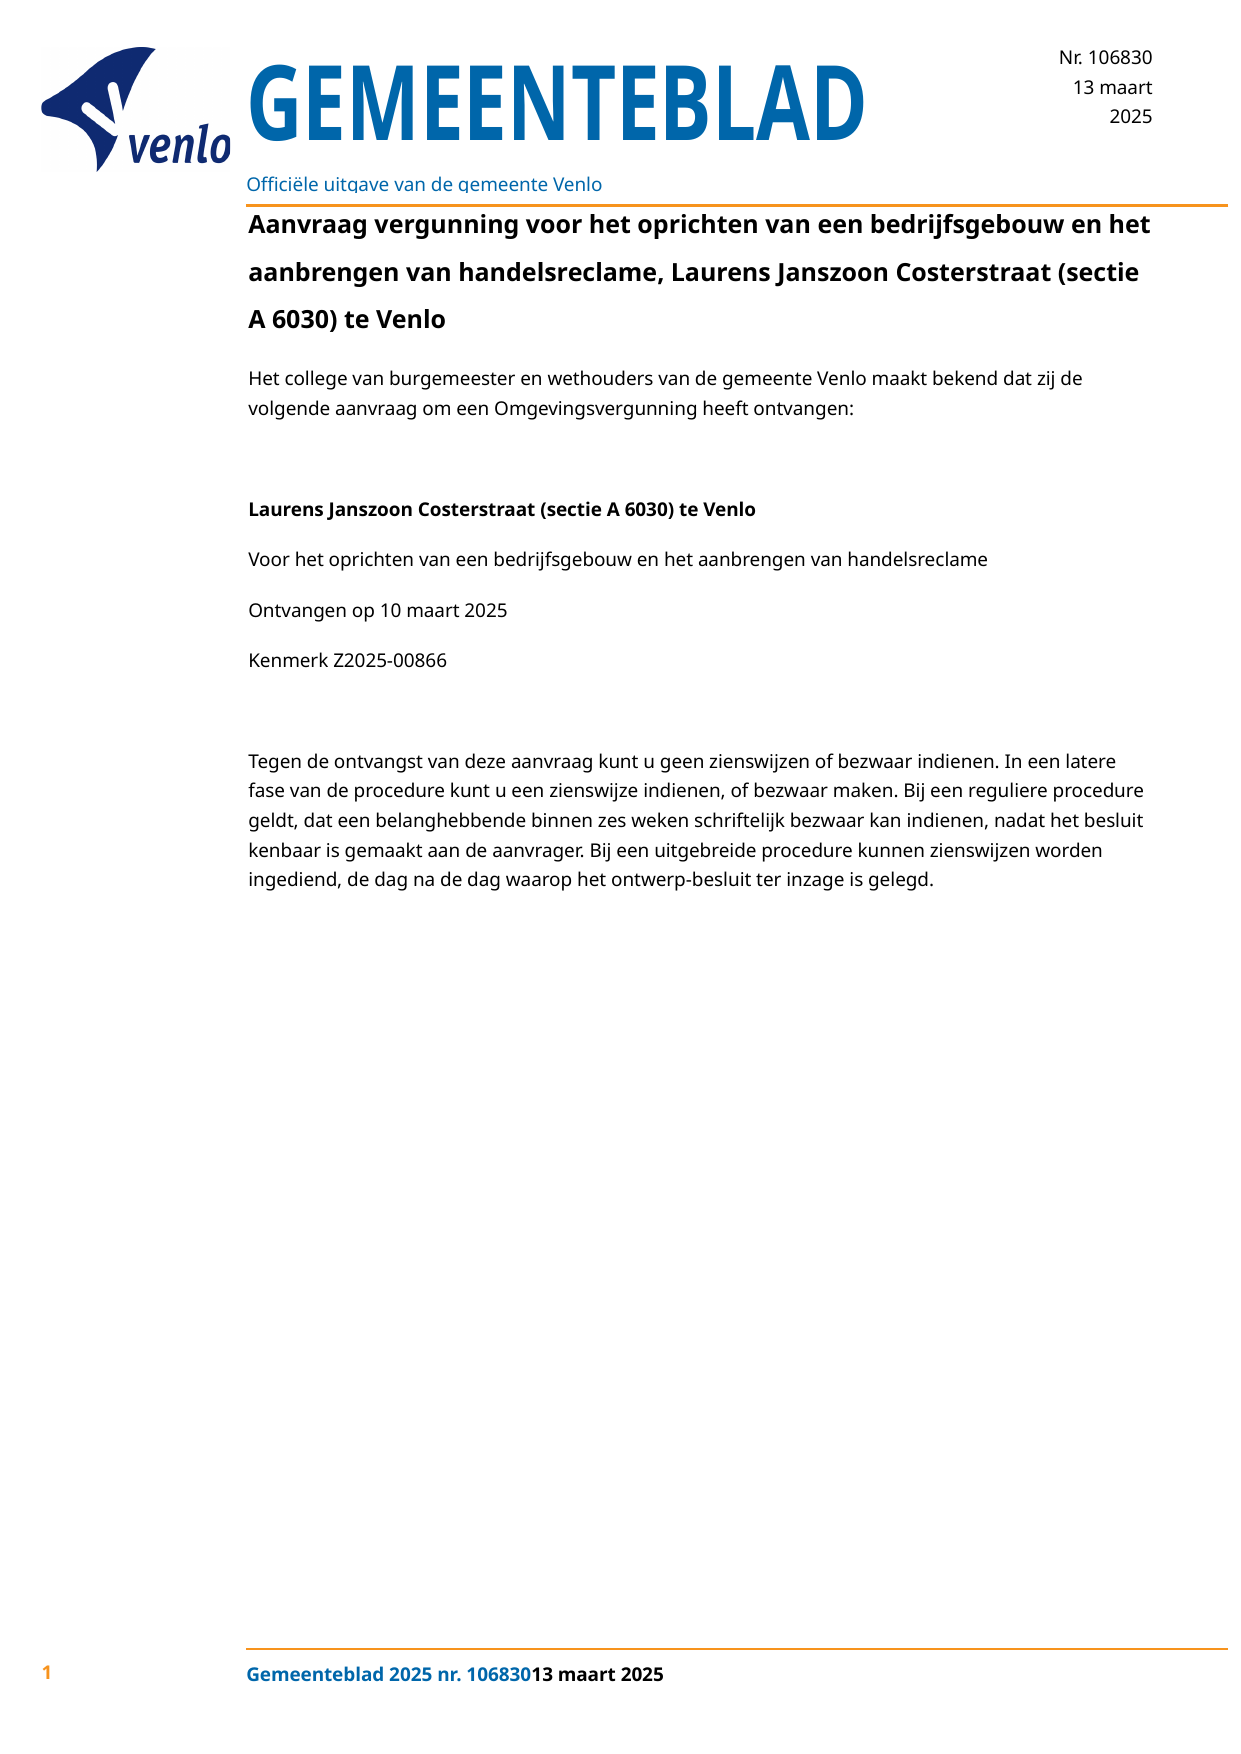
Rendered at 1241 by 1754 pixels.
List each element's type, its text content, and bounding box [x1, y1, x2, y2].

text Laurens Janszoon Costerstraat (sectie A 6030) te Venlo [248, 496, 1152, 522]
picture [41, 47, 231, 172]
text Tegen de ontvangst van deze aanvraag kunt u geen zienswijzen of bezwaar indienen. In een latere fase van de procedure kunt u een zienswijze indienen, of bezwaar maken. Bij een reguliere procedure geldt, dat een belanghebbende binnen zes weken schriftelijk bezwaar kan indienen, nadat het besluit kenbaar is gemaakt aan de aanvrager. Bij een uitgebreide procedure kunnen zienswijzen worden ingediend, de dag na de dag waarop het ontwerp-besluit ter inzage is gelegd. [248, 748, 1152, 892]
text Kenmerk Z2025-00866 [248, 647, 1152, 673]
text Aanvraag vergunning voor het oprichten van een bedrijfsgebouw en het aanbrengen van handelsreclame, Laurens Janszoon Costerstraat (sectie A 6030) te Venlo [248, 207, 1152, 336]
text Ontvangen op 10 maart 2025 [248, 597, 1152, 622]
text Voor het oprichten van een bedrijfsgebouw en het aanbrengen van handelsreclame [248, 546, 1152, 572]
text Het college van burgemeester en wethouders van de gemeente Venlo maakt bekend dat zij de volgende aanvraag om een Omgevingsvergunning heeft ontvangen: [248, 366, 1152, 421]
